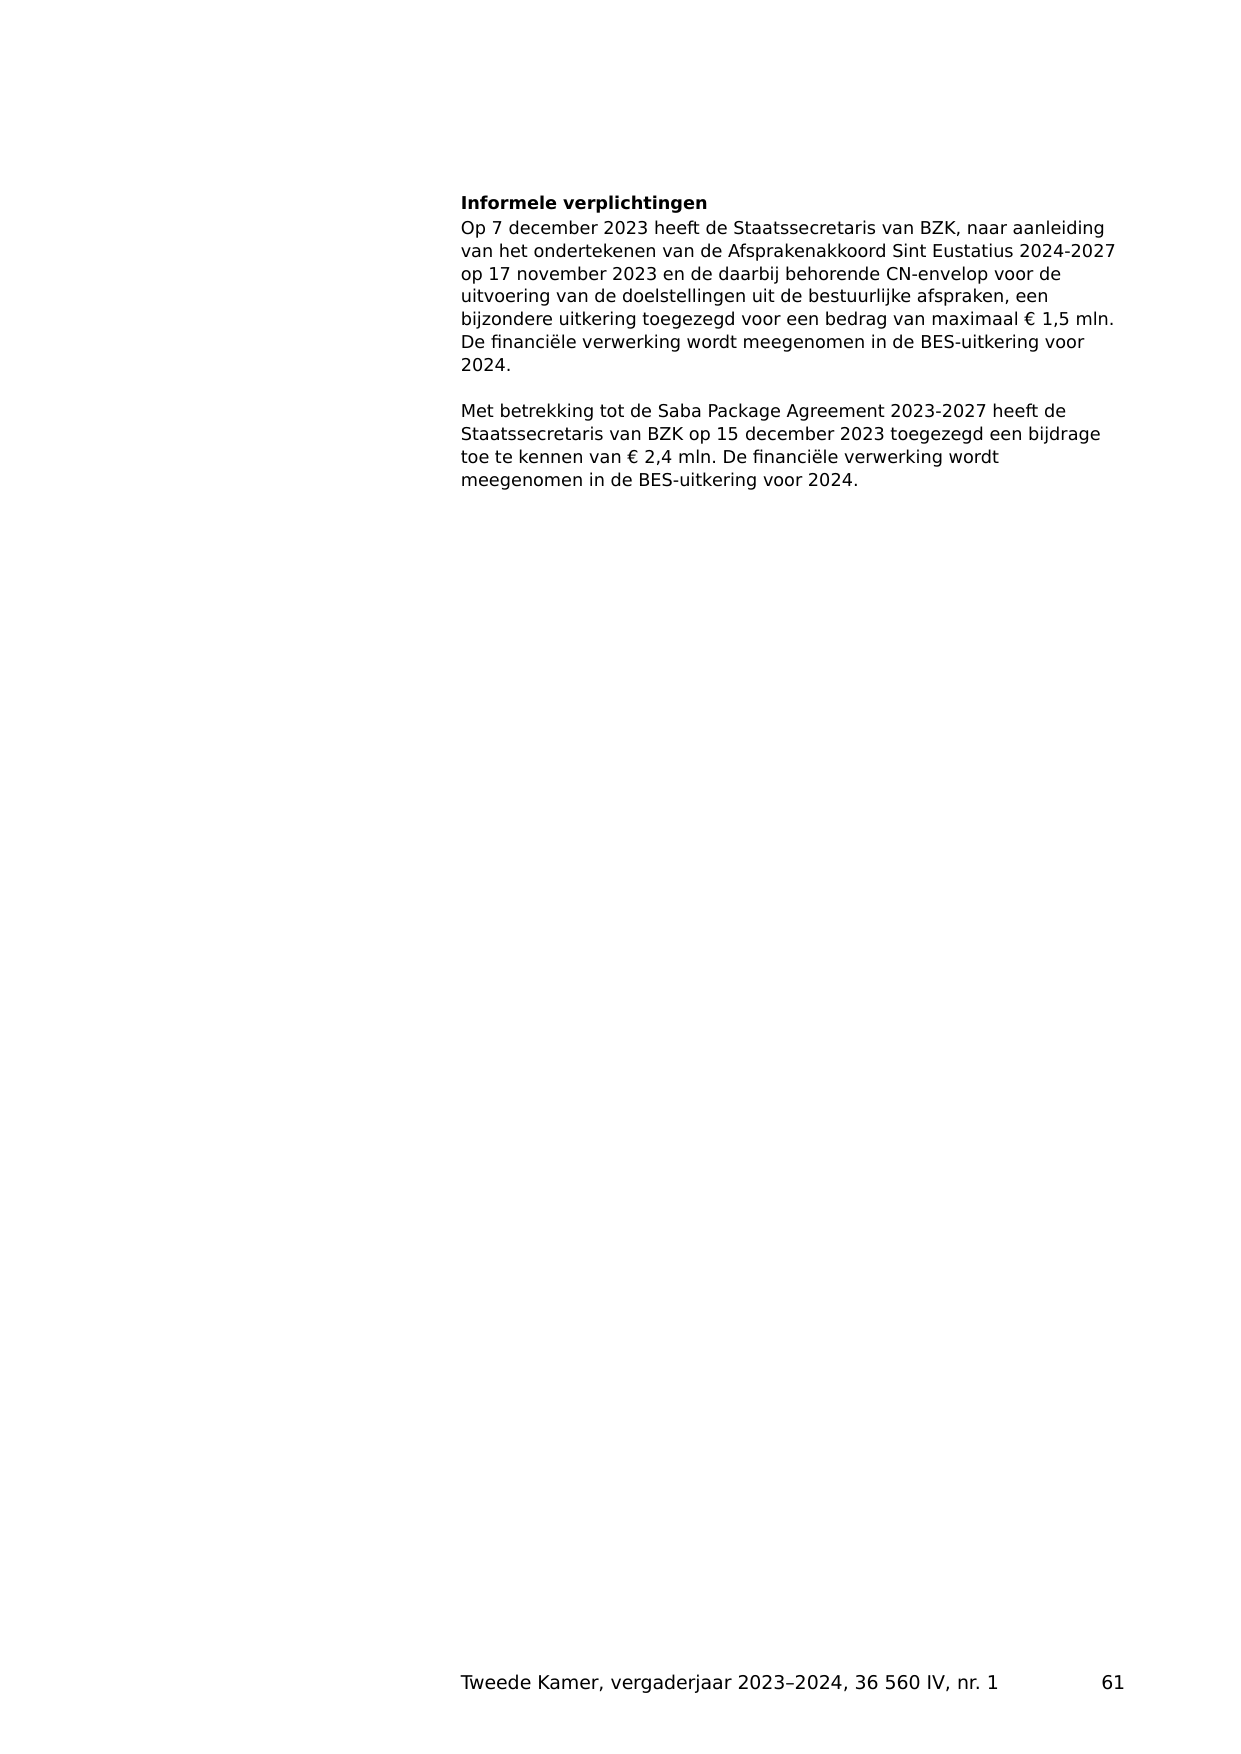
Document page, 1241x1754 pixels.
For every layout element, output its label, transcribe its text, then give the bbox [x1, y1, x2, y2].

text Informele verplichtingen [461, 191, 1125, 214]
text Op 7 december 2023 heeft de Staatssecretaris van BZK, naar aanleiding van het ondertekenen van de Afsprakenakkoord Sint Eustatius 2024-2027 op 17 november 2023 en de daarbij behorende CN-envelop voor de uitvoering van de doelstellingen uit de bestuurlijke afspraken, een bijzondere uitkering toegezegd voor een bedrag van maximaal € 1,5 mln. De financiële verwerking wordt meegenomen in de BES-uitkering voor 2024. [461, 216, 1125, 376]
text Met betrekking tot de Saba Package Agreement 2023-2027 heeft de Staatssecretaris van BZK op 15 december 2023 toegezegd een bijdrage toe te kennen van € 2,4 mln. De financiële verwerking wordt meegenomen in de BES-uitkering voor 2024. [461, 399, 1125, 491]
